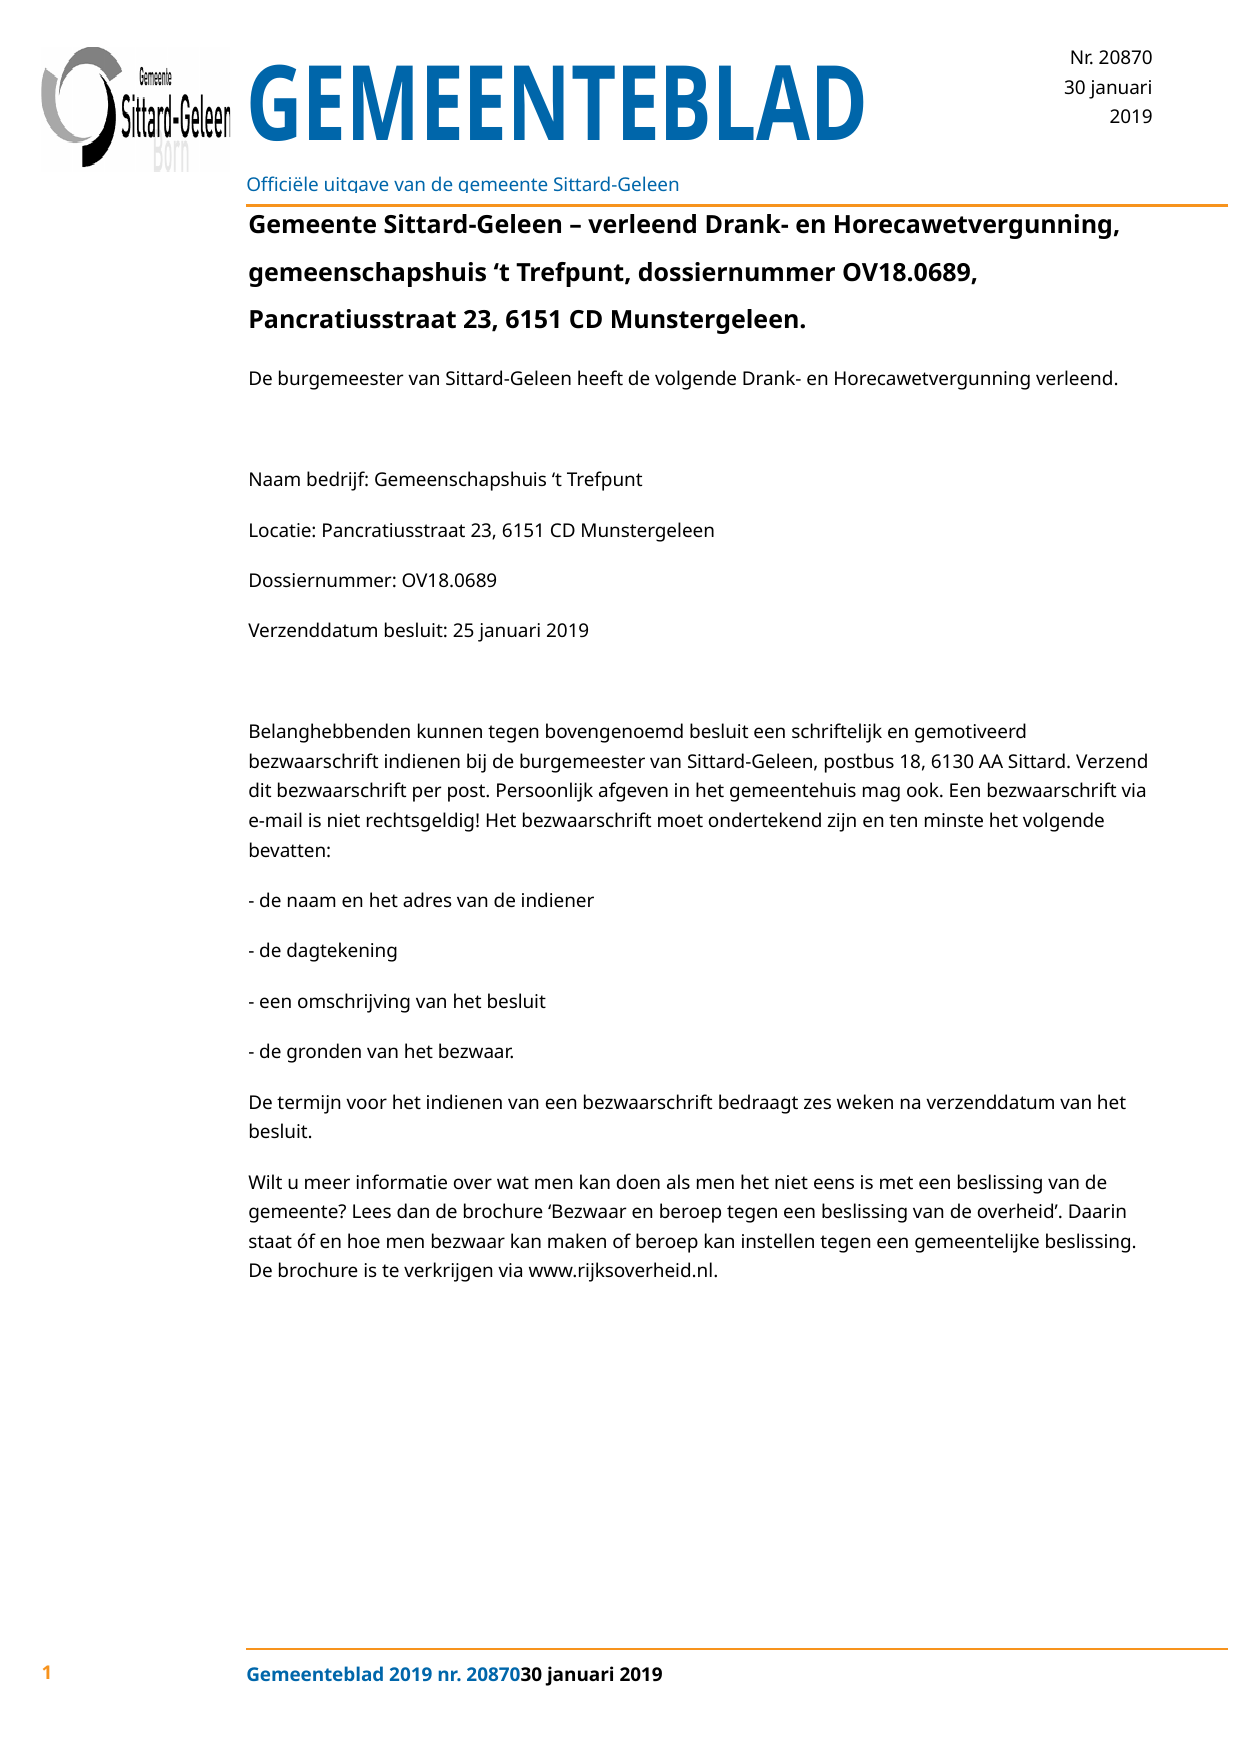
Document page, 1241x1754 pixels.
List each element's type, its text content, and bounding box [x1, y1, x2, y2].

text Dossiernummer: OV18.0689 [248, 567, 1152, 593]
text - de gronden van het bezwaar. [248, 1038, 1152, 1064]
text Gemeente Sittard-Geleen – verleend Drank- en Horecawetvergunning, gemeenschapshuis ‘t Trefpunt, dossiernummer OV18.0689, Pancratiusstraat 23, 6151 CD Munstergeleen. [248, 207, 1152, 336]
text De burgemeester van Sittard-Geleen heeft de volgende Drank- en Horecawetvergunning verleend. [248, 366, 1152, 391]
text De termijn voor het indienen van een bezwaarschrift bedraagt zes weken na verzenddatum van het besluit. [248, 1089, 1152, 1144]
text Wilt u meer informatie over wat men kan doen als men het niet eens is met een beslissing van de gemeente? Lees dan de brochure ‘Bezwaar en beroep tegen een beslissing van de overheid’. Daarin staat óf en hoe men bezwaar kan maken of beroep kan instellen tegen een gemeentelijke beslissing. De brochure is te verkrijgen via www.rijksoverheid.nl. [248, 1169, 1152, 1283]
text Belanghebbenden kunnen tegen bovengenoemd besluit een schriftelijk en gemotiveerd bezwaarschrift indienen bij de burgemeester van Sittard-Geleen, postbus 18, 6130 AA Sittard. Verzend dit bezwaarschrift per post. Persoonlijk afgeven in het gemeentehuis mag ook. Een bezwaarschrift via e-mail is niet rechtsgeldig! Het bezwaarschrift moet ondertekend zijn en ten minste het volgende bevatten: [248, 718, 1152, 862]
text - de dagtekening [248, 938, 1152, 963]
text Verzenddatum besluit: 25 januari 2019 [248, 618, 1152, 643]
text Naam bedrijf: Gemeenschapshuis ‘t Trefpunt [248, 466, 1152, 492]
picture [41, 47, 231, 172]
text - de naam en het adres van de indiener [248, 887, 1152, 913]
text Locatie: Pancratiusstraat 23, 6151 CD Munstergeleen [248, 517, 1152, 542]
text - een omschrijving van het besluit [248, 988, 1152, 1014]
